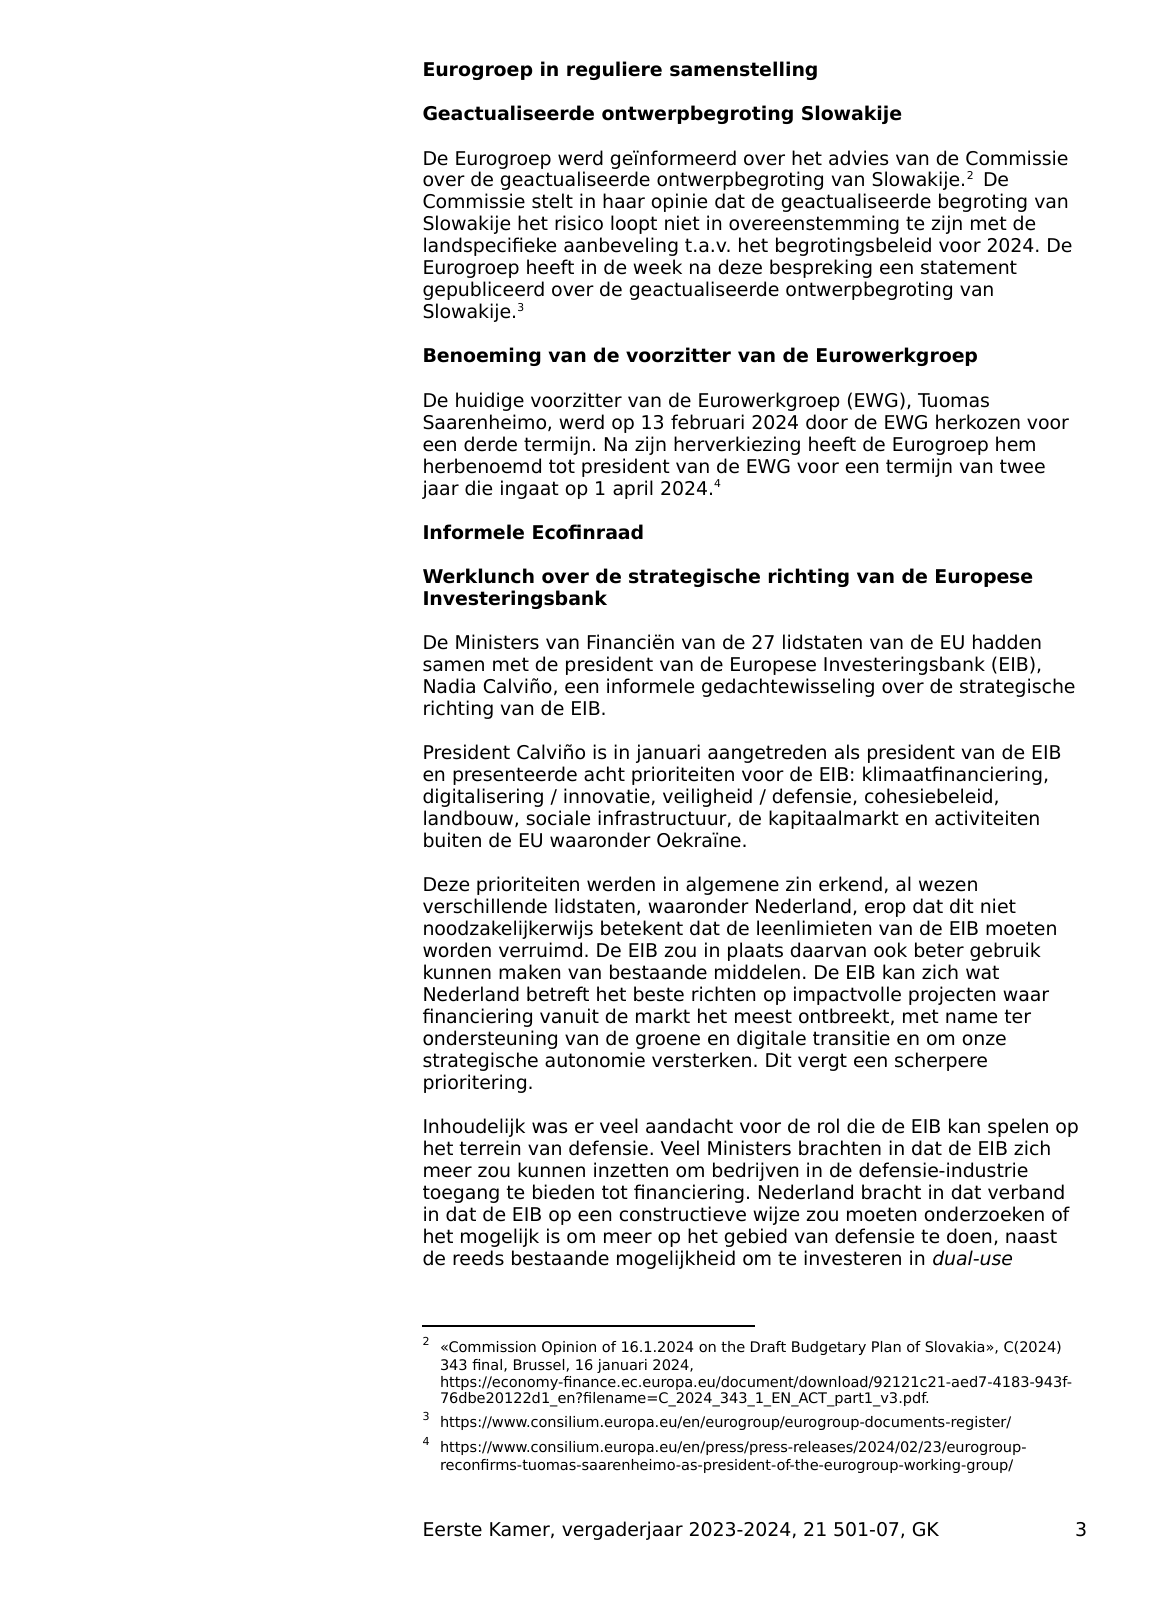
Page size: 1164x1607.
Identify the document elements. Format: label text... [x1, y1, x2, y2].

text De Ministers van Financiën van de 27 lidstaten van de EU hadden samen met de president van de Europese Investeringsbank (EIB), Nadia Calviño, een informele gedachtewisseling over de strategische richting van de EIB. [422, 632, 1087, 720]
subtitle Werklunch over de strategische richting van de Europese Investeringsbank [422, 566, 1087, 610]
text https://www.consilium.europa.eu/en/press/press-releases/2024/02/23/eurogroup-reconfirms-tuomas-saarenheimo-as-president-of-the-eurogroup-working-group/ [422, 1435, 1087, 1474]
subtitle Geactualiseerde ontwerpbegroting Slowakije [422, 103, 1087, 125]
subtitle Benoeming van de voorzitter van de Eurowerkgroep [422, 345, 1087, 367]
text «Commission Opinion of 16.1.2024 on the Draft Budgetary Plan of Slovakia», C(2024) 343 final, Brussel, 16 januari 2024, https://economy-finance.ec.europa.eu/document/download/92121c21-aed7-4183-943f-76dbe20122d1_en?filename=C_2024_343_1_EN_ACT_part1_v3.pdf. [422, 1335, 1087, 1407]
subtitle Informele Ecofinraad [422, 522, 1087, 544]
text De Eurogroep werd geïnformeerd over het advies van de Commissie over de geactualiseerde ontwerpbegroting van Slowakije. De Commissie stelt in haar opinie dat de geactualiseerde begroting van Slowakije het risico loopt niet in overeenstemming te zijn met de landspecifieke aanbeveling t.a.v. het begrotingsbeleid voor 2024. De Eurogroep heeft in de week na deze bespreking een statement gepubliceerd over de geactualiseerde ontwerpbegroting van Slowakije. [422, 147, 1087, 323]
subtitle Eurogroep in reguliere samenstelling [422, 59, 1087, 81]
text Deze prioriteiten werden in algemene zin erkend, al wezen verschillende lidstaten, waaronder Nederland, erop dat dit niet noodzakelijkerwijs betekent dat de leenlimieten van de EIB moeten worden verruimd. De EIB zou in plaats daarvan ook beter gebruik kunnen maken van bestaande middelen. De EIB kan zich wat Nederland betreft het beste richten op impactvolle projecten waar financiering vanuit de markt het meest ontbreekt, met name ter ondersteuning van de groene en digitale transitie en om onze strategische autonomie versterken. Dit vergt een scherpere prioritering. [422, 874, 1087, 1094]
text https://www.consilium.europa.eu/en/eurogroup/eurogroup-documents-register/ [422, 1410, 1087, 1432]
text President Calviño is in januari aangetreden als president van de EIB en presenteerde acht prioriteiten voor de EIB: klimaatfinanciering, digitalisering / innovatie, veiligheid / defensie, cohesiebeleid, landbouw, sociale infrastructuur, de kapitaalmarkt en activiteiten buiten de EU waaronder Oekraïne. [422, 742, 1087, 852]
text De huidige voorzitter van de Eurowerkgroep (EWG), Tuomas Saarenheimo, werd op 13 februari 2024 door de EWG herkozen voor een derde termijn. Na zijn herverkiezing heeft de Eurogroep hem herbenoemd tot president van de EWG voor een termijn van twee jaar die ingaat op 1 april 2024. [422, 389, 1087, 499]
text Inhoudelijk was er veel aandacht voor de rol die de EIB kan spelen op het terrein van defensie. Veel Ministers brachten in dat de EIB zich meer zou kunnen inzetten om bedrijven in de defensie-industrie toegang te bieden tot financiering. Nederland bracht in dat verband in dat de EIB op een constructieve wijze zou moeten onderzoeken of het mogelijk is om meer op het gebied van defensie te doen, naast de reeds bestaande mogelijkheid om te investeren in dual-use [422, 1116, 1087, 1270]
